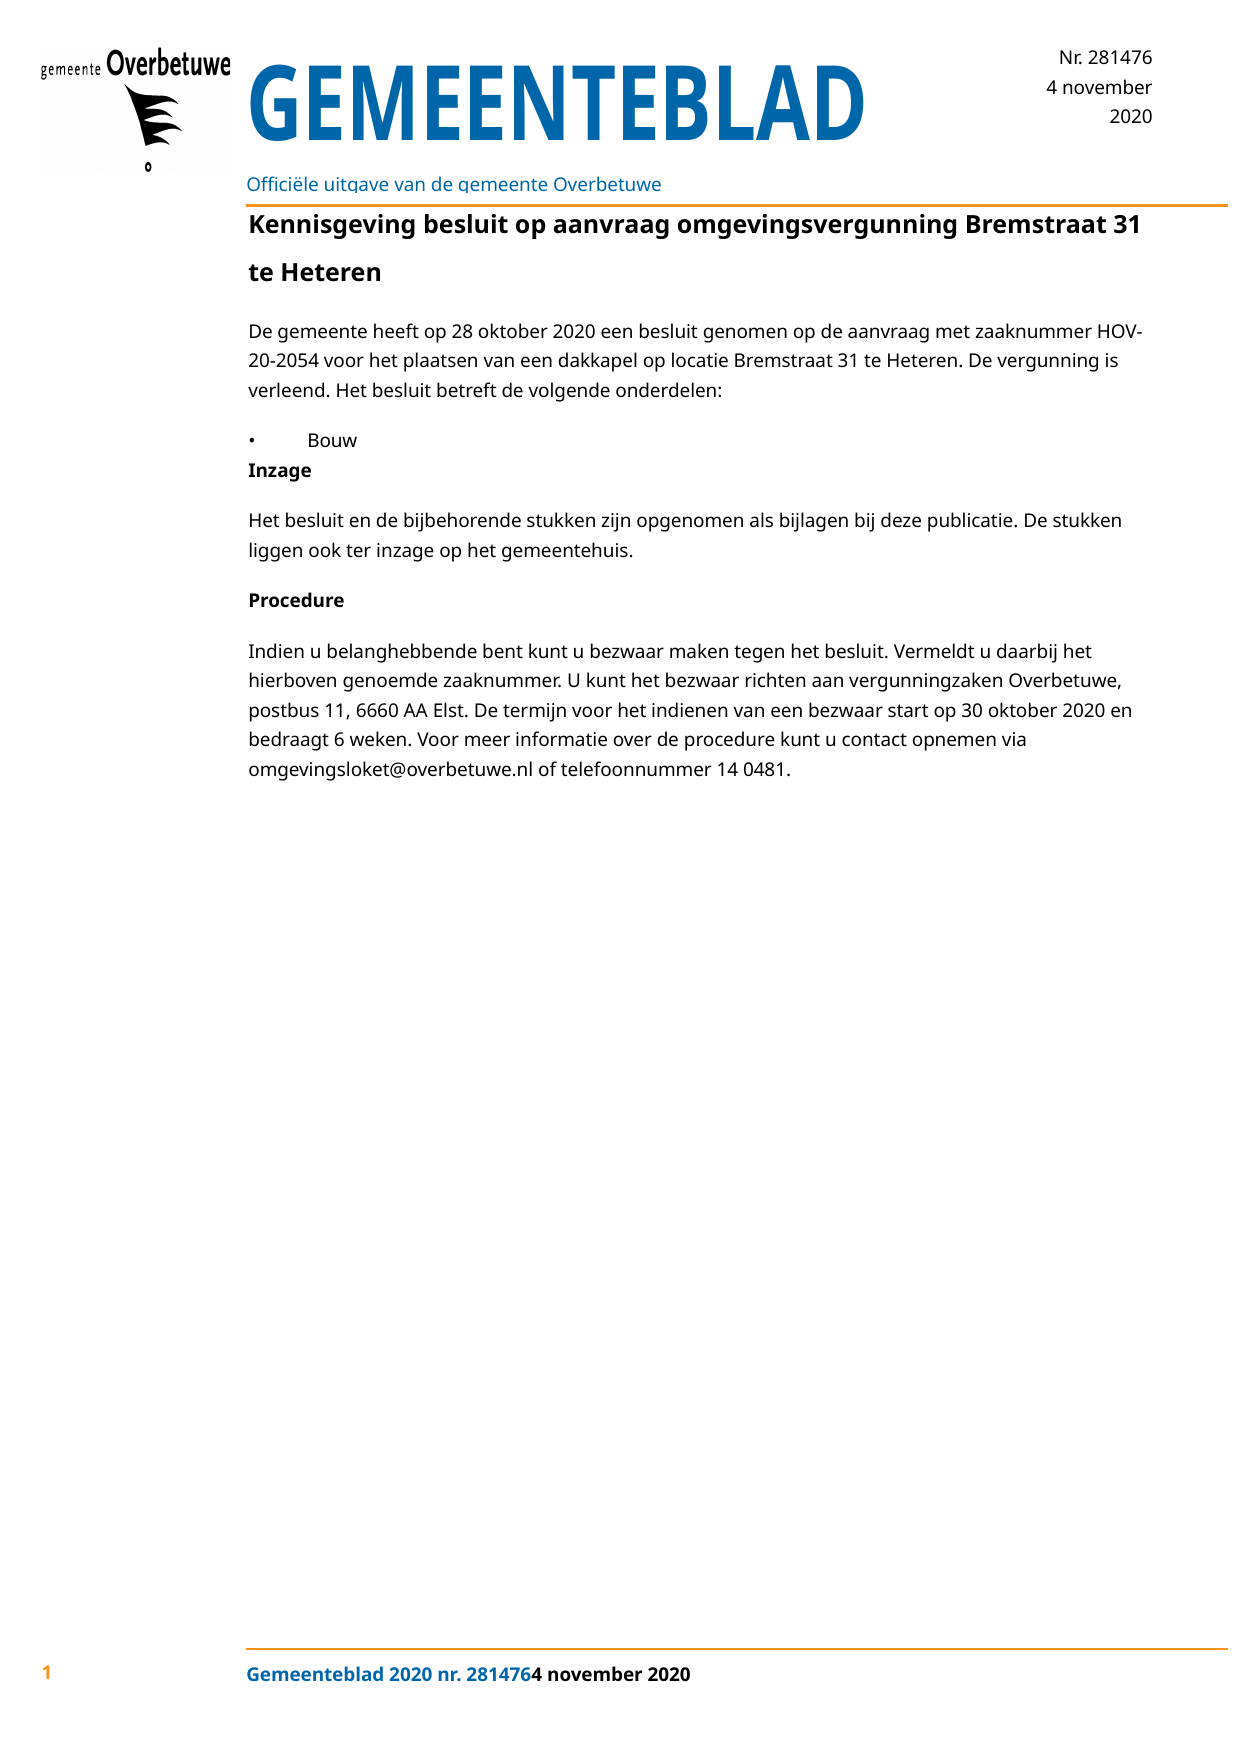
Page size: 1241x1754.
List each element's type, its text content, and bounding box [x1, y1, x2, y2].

text Kennisgeving besluit op aanvraag omgevingsvergunning Bremstraat 31 te Heteren [248, 207, 1152, 288]
text Het besluit en de bijbehorende stukken zijn opgenomen als bijlagen bij deze publicatie. De stukken liggen ook ter inzage op het gemeentehuis. [248, 507, 1152, 563]
list Bouw [248, 427, 1152, 453]
text Procedure [248, 587, 1152, 613]
text De gemeente heeft op 28 oktober 2020 een besluit genomen op de aanvraag met zaaknummer HOV-20-2054 voor het plaatsen van een dakkapel op locatie Bremstraat 31 te Heteren. De vergunning is verleend. Het besluit betreft de volgende onderdelen: [248, 318, 1152, 403]
picture [41, 47, 231, 172]
text Indien u belanghebbende bent kunt u bezwaar maken tegen het besluit. Vermeldt u daarbij het hierboven genoemde zaaknummer. U kunt het bezwaar richten aan vergunningzaken Overbetuwe, postbus 11, 6660 AA Elst. De termijn voor het indienen van een bezwaar start op 30 oktober 2020 en bedraagt 6 weken. Voor meer informatie over de procedure kunt u contact opnemen via omgevingsloket@overbetuwe.nl of telefoonnummer 14 0481. [248, 638, 1152, 782]
text Inzage [248, 457, 1152, 483]
